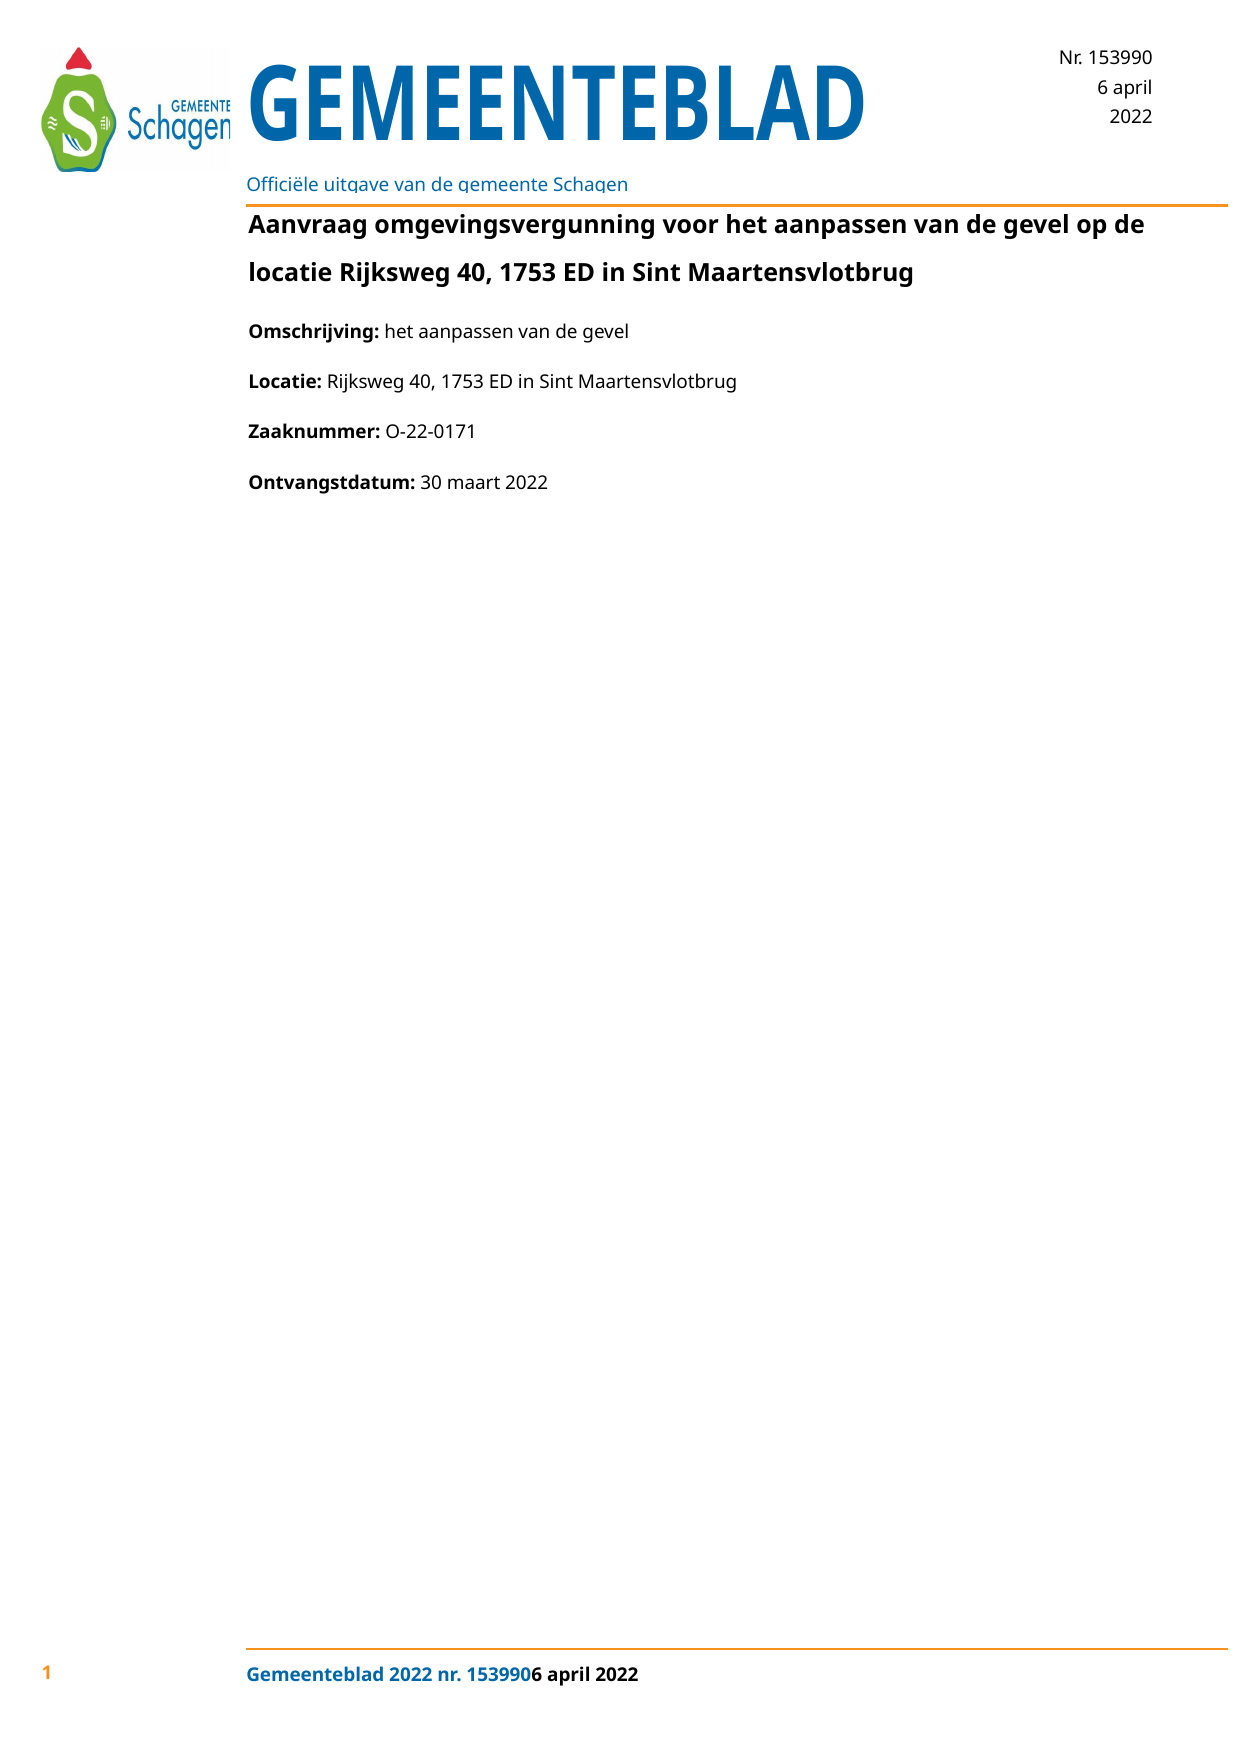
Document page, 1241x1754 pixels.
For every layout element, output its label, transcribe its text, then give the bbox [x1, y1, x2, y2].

text Aanvraag omgevingsvergunning voor het aanpassen van de gevel op de locatie Rijksweg 40, 1753 ED in Sint Maartensvlotbrug [248, 207, 1152, 288]
text Locatie: Rijksweg 40, 1753 ED in Sint Maartensvlotbrug [248, 368, 1152, 394]
text Ontvangstdatum: 30 maart 2022 [248, 469, 1152, 495]
text Zaaknummer: O-22-0171 [248, 419, 1152, 444]
picture [41, 47, 231, 172]
text Omschrijving: het aanpassen van de gevel [248, 318, 1152, 344]
